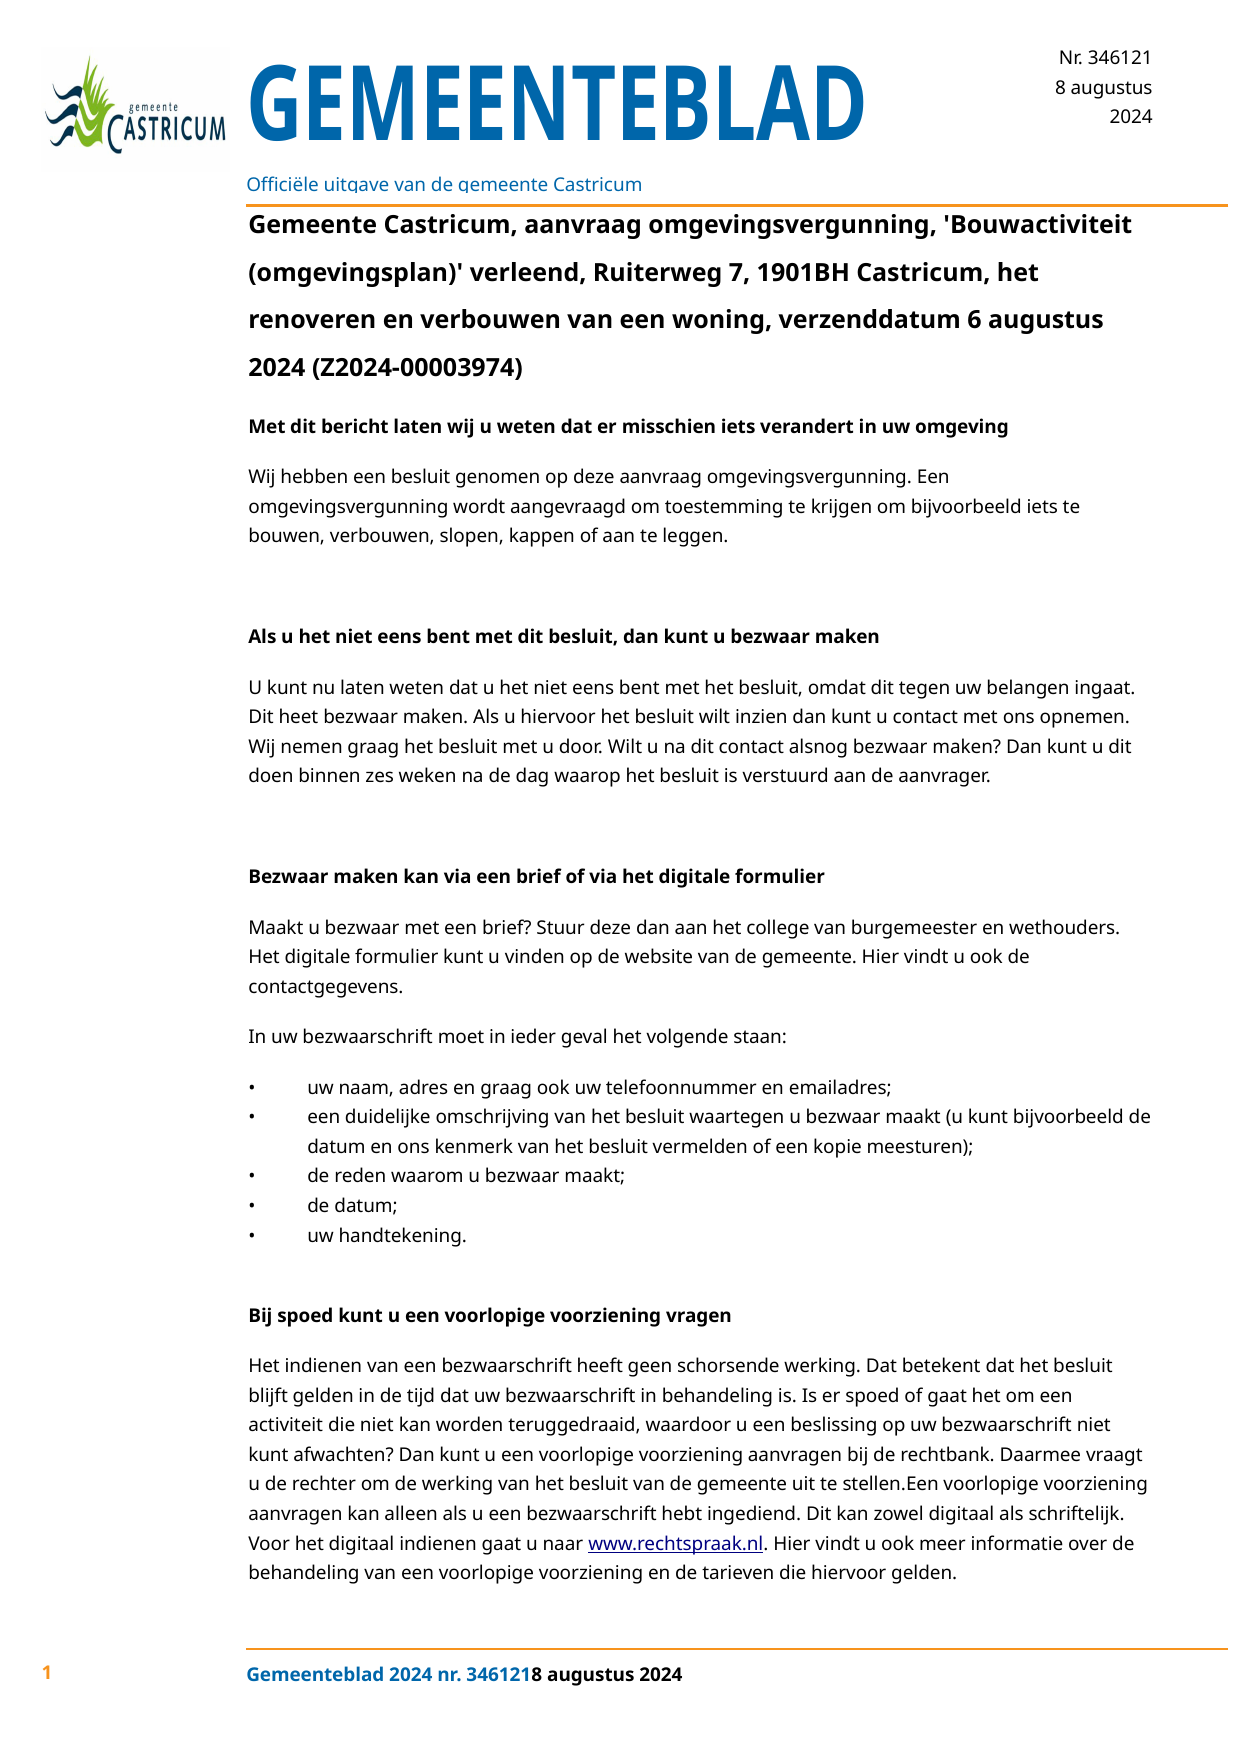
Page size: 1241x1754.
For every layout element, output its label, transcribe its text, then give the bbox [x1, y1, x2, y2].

text In uw bezwaarschrift moet in ieder geval het volgende staan: [248, 1023, 1152, 1049]
list de datum; [248, 1192, 1152, 1218]
text Als u het niet eens bent met dit besluit, dan kunt u bezwaar maken [248, 623, 1152, 649]
text Het indienen van een bezwaarschrift heeft geen schorsende werking. Dat betekent dat het besluit blijft gelden in de tijd dat uw bezwaarschrift in behandeling is. Is er spoed of gaat het om een activiteit die niet kan worden teruggedraaid, waardoor u een beslissing op uw bezwaarschrift niet kunt afwachten? Dan kunt u een voorlopige voorziening aanvragen bij de rechtbank. Daarmee vraagt u de rechter om de werking van het besluit van de gemeente uit te stellen.Een voorlopige voorziening aanvragen kan alleen als u een bezwaarschrift hebt ingediend. Dit kan zowel digitaal als schriftelijk. Voor het digitaal indienen gaat u naar www.rechtspraak.nl. Hier vindt u ook meer informatie over de behandeling van een voorlopige voorziening en de tarieven die hiervoor gelden. [248, 1352, 1152, 1585]
list de reden waarom u bezwaar maakt; [248, 1163, 1152, 1188]
text Met dit bericht laten wij u weten dat er misschien iets verandert in uw omgeving [248, 413, 1152, 439]
text Bij spoed kunt u een voorlopige voorziening vragen [248, 1302, 1152, 1328]
list uw naam, adres en graag ook uw telefoonnummer en emailadres; [248, 1074, 1152, 1100]
text Maakt u bezwaar met een brief? Stuur deze dan aan het college van burgemeester en wethouders. Het digitale formulier kunt u vinden op de website van de gemeente. Hier vindt u ook de contactgegevens. [248, 914, 1152, 999]
text Bezwaar maken kan via een brief of via het digitale formulier [248, 863, 1152, 889]
picture [41, 47, 231, 172]
list een duidelijke omschrijving van het besluit waartegen u bezwaar maakt (u kunt bijvoorbeeld de datum en ons kenmerk van het besluit vermelden of een kopie meesturen); [248, 1103, 1152, 1159]
text Wij hebben een besluit genomen op deze aanvraag omgevingsvergunning. Een omgevingsvergunning wordt aangevraagd om toestemming te krijgen om bijvoorbeeld iets te bouwen, verbouwen, slopen, kappen of aan te leggen. [248, 463, 1152, 548]
text Gemeente Castricum, aanvraag omgevingsvergunning, 'Bouwactiviteit (omgevingsplan)' verleend, Ruiterweg 7, 1901BH Castricum, het renoveren en verbouwen van een woning, verzenddatum 6 augustus 2024 (Z2024-00003974) [248, 207, 1152, 384]
list uw handtekening. [248, 1222, 1152, 1248]
text U kunt nu laten weten dat u het niet eens bent met het besluit, omdat dit tegen uw belangen ingaat. Dit heet bezwaar maken. Als u hiervoor het besluit wilt inzien dan kunt u contact met ons opnemen. Wij nemen graag het besluit met u door. Wilt u na dit contact alsnog bezwaar maken? Dan kunt u dit doen binnen zes weken na de dag waarop het besluit is verstuurd aan de aanvrager. [248, 674, 1152, 788]
